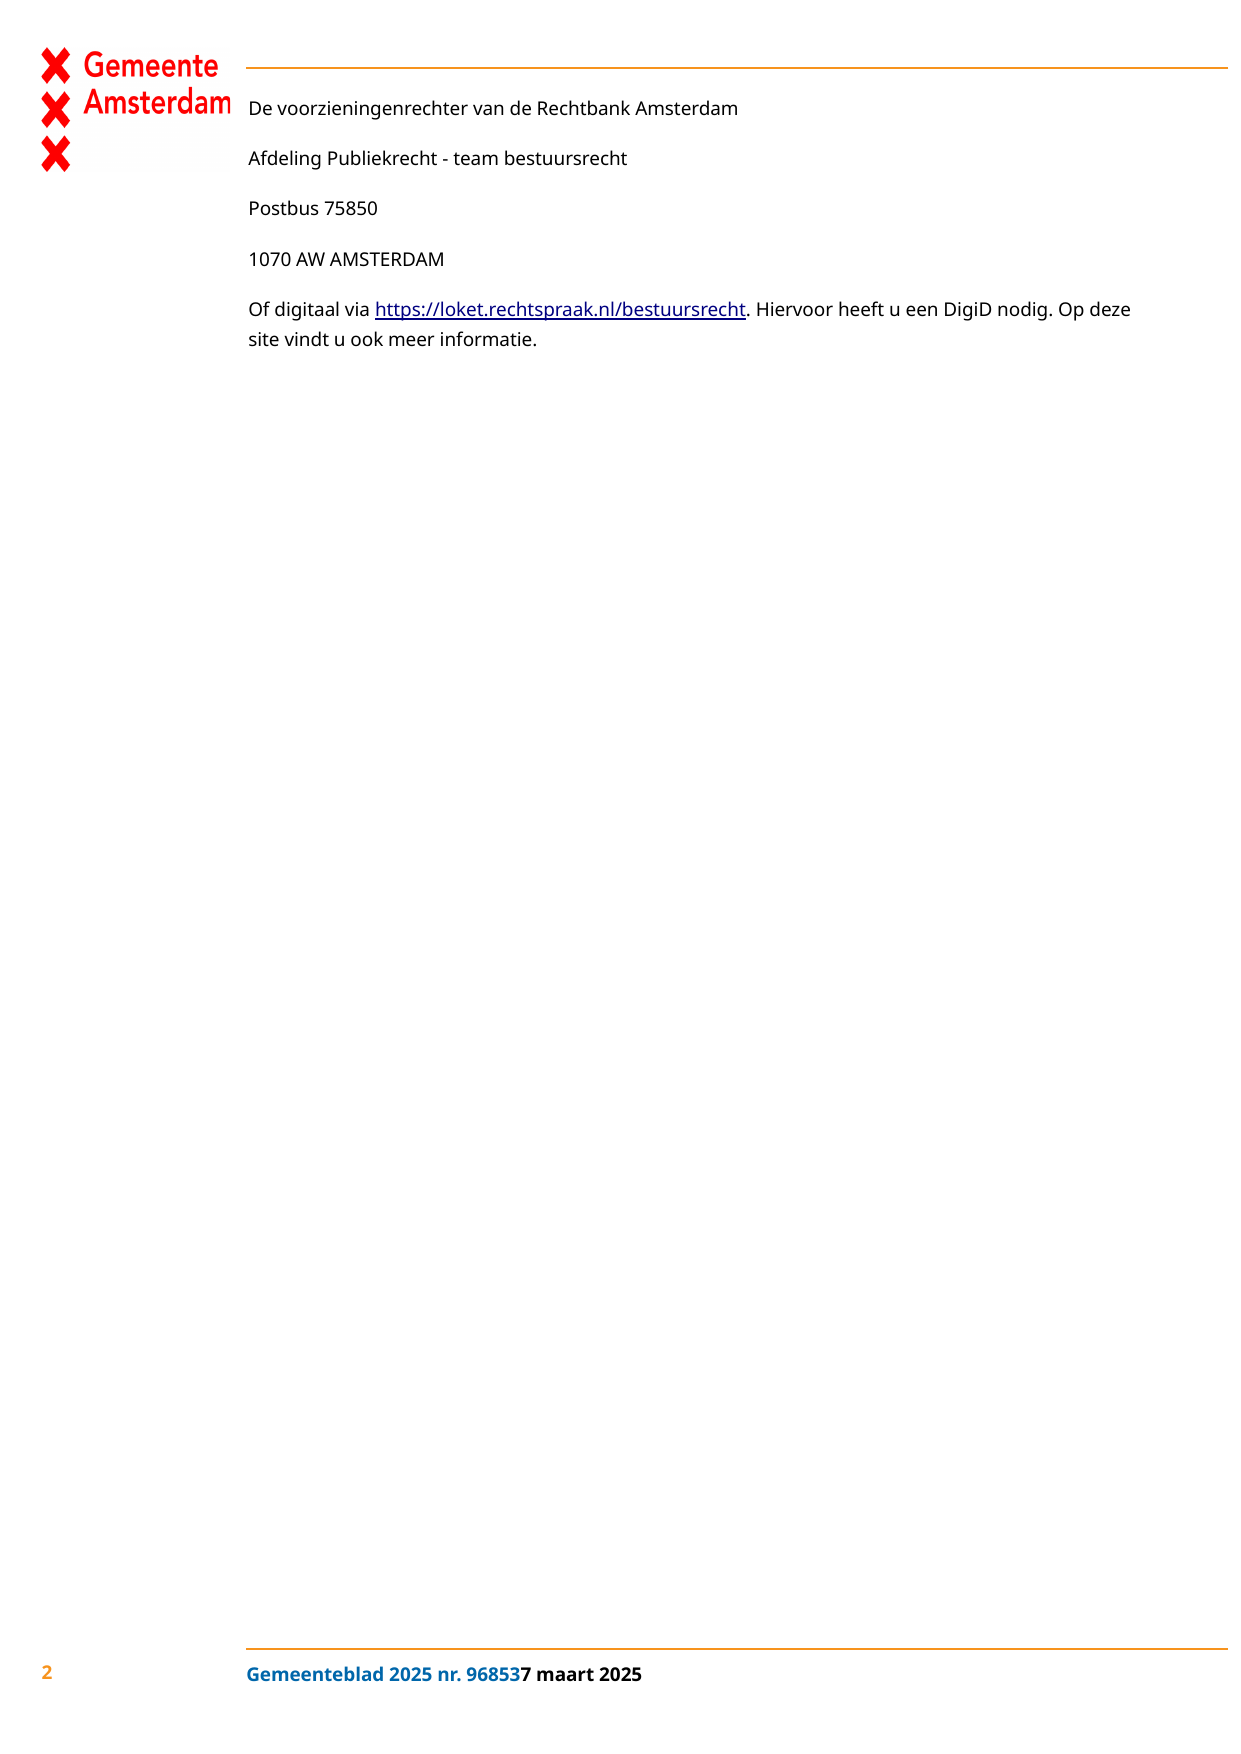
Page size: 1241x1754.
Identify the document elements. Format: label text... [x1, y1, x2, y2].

text 1070 AW AMSTERDAM [248, 246, 1152, 272]
text Of digitaal via https://loket.rechtspraak.nl/bestuursrecht. Hiervoor heeft u een DigiD nodig. Op deze site vindt u ook meer informatie. [248, 296, 1152, 352]
text De voorzieningenrechter van de Rechtbank Amsterdam [248, 95, 1152, 121]
text Afdeling Publiekrecht - team bestuursrecht [248, 145, 1152, 171]
picture [41, 47, 231, 172]
text Postbus 75850 [248, 196, 1152, 221]
